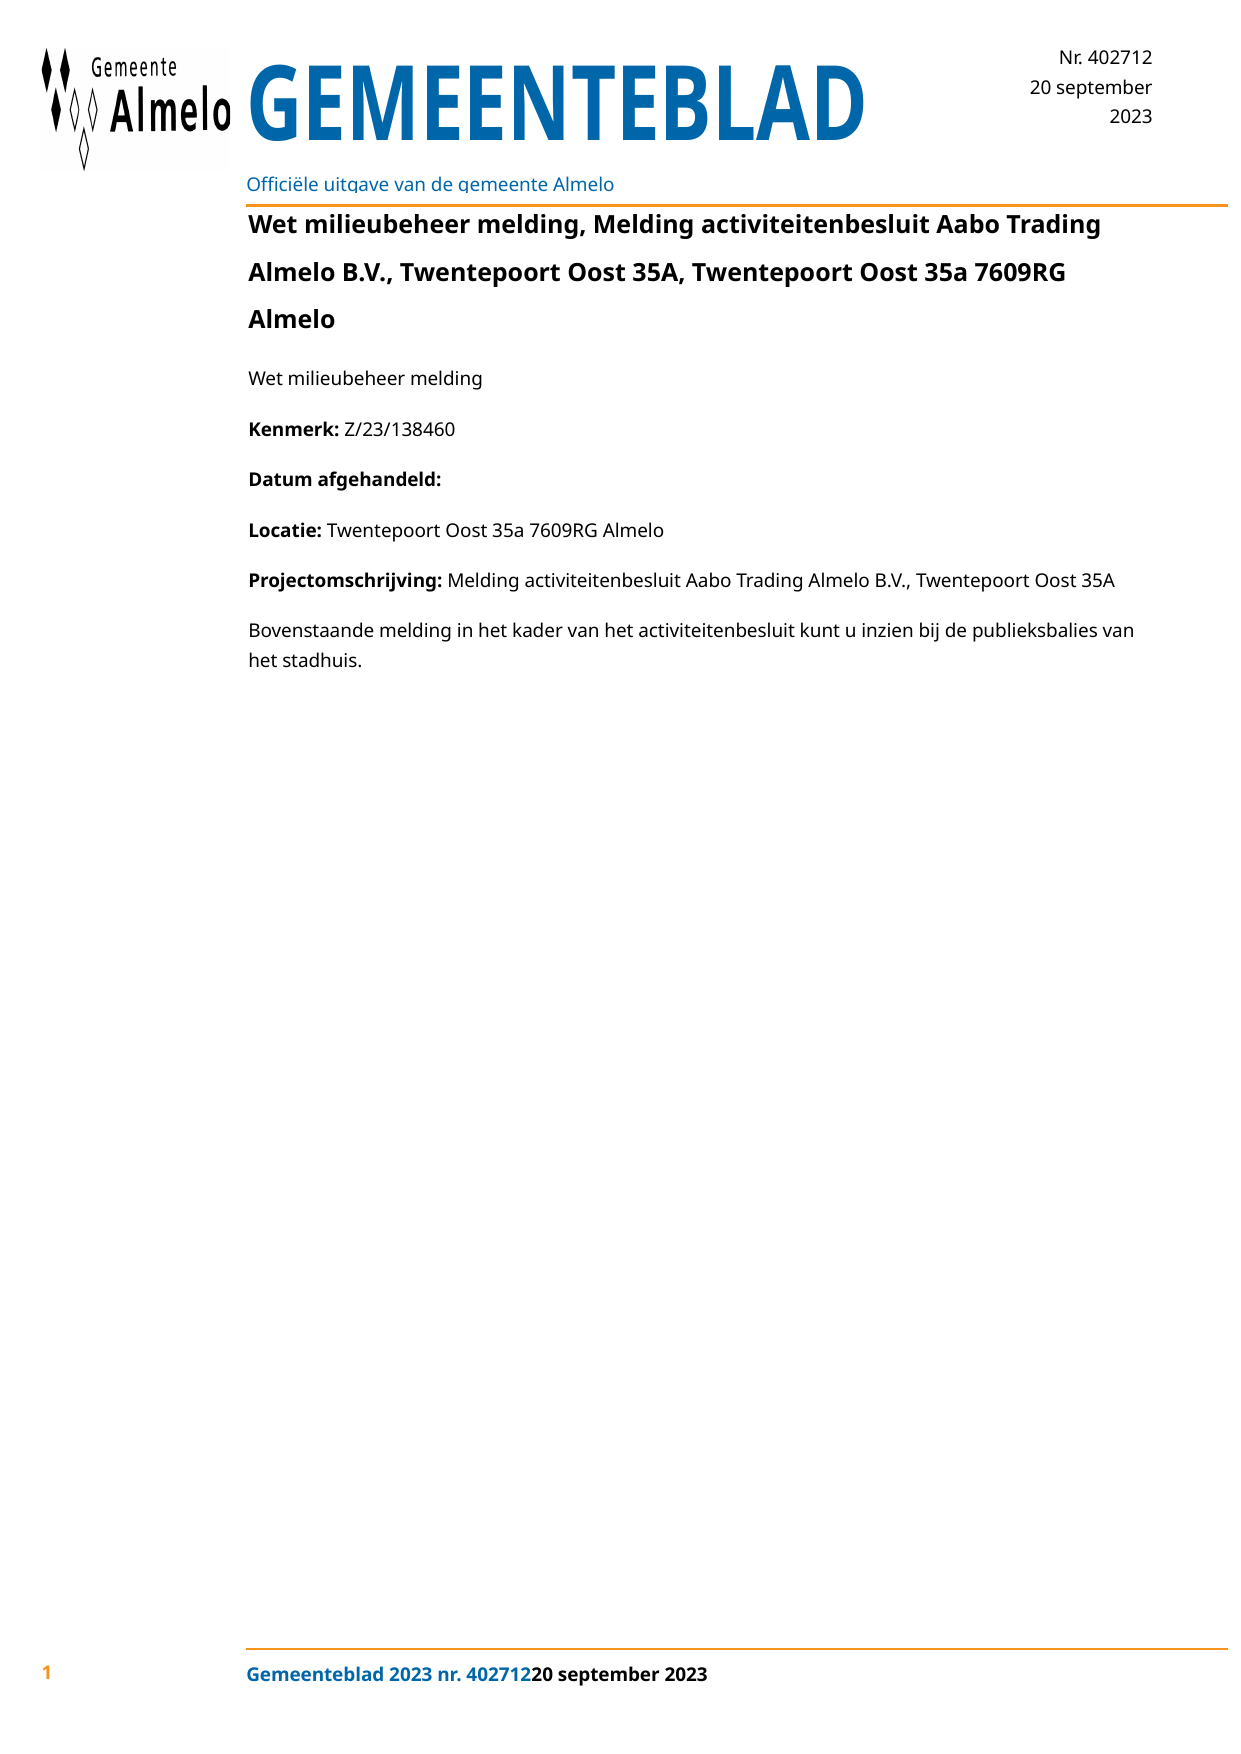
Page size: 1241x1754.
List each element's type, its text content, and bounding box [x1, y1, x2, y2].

text Wet milieubeheer melding, Melding activiteitenbesluit Aabo Trading Almelo B.V., Twentepoort Oost 35A, Twentepoort Oost 35a 7609RG Almelo [248, 207, 1152, 336]
text Bovenstaande melding in het kader van het activiteitenbesluit kunt u inzien bij de publieksbalies van het stadhuis. [248, 618, 1152, 673]
text Projectomschrijving: Melding activiteitenbesluit Aabo Trading Almelo B.V., Twentepoort Oost 35A [248, 567, 1152, 593]
text Kenmerk: Z/23/138460 [248, 416, 1152, 442]
text Locatie: Twentepoort Oost 35a 7609RG Almelo [248, 517, 1152, 542]
text Wet milieubeheer melding [248, 366, 1152, 391]
text Datum afgehandeld: [248, 466, 1152, 492]
picture [41, 47, 231, 172]
